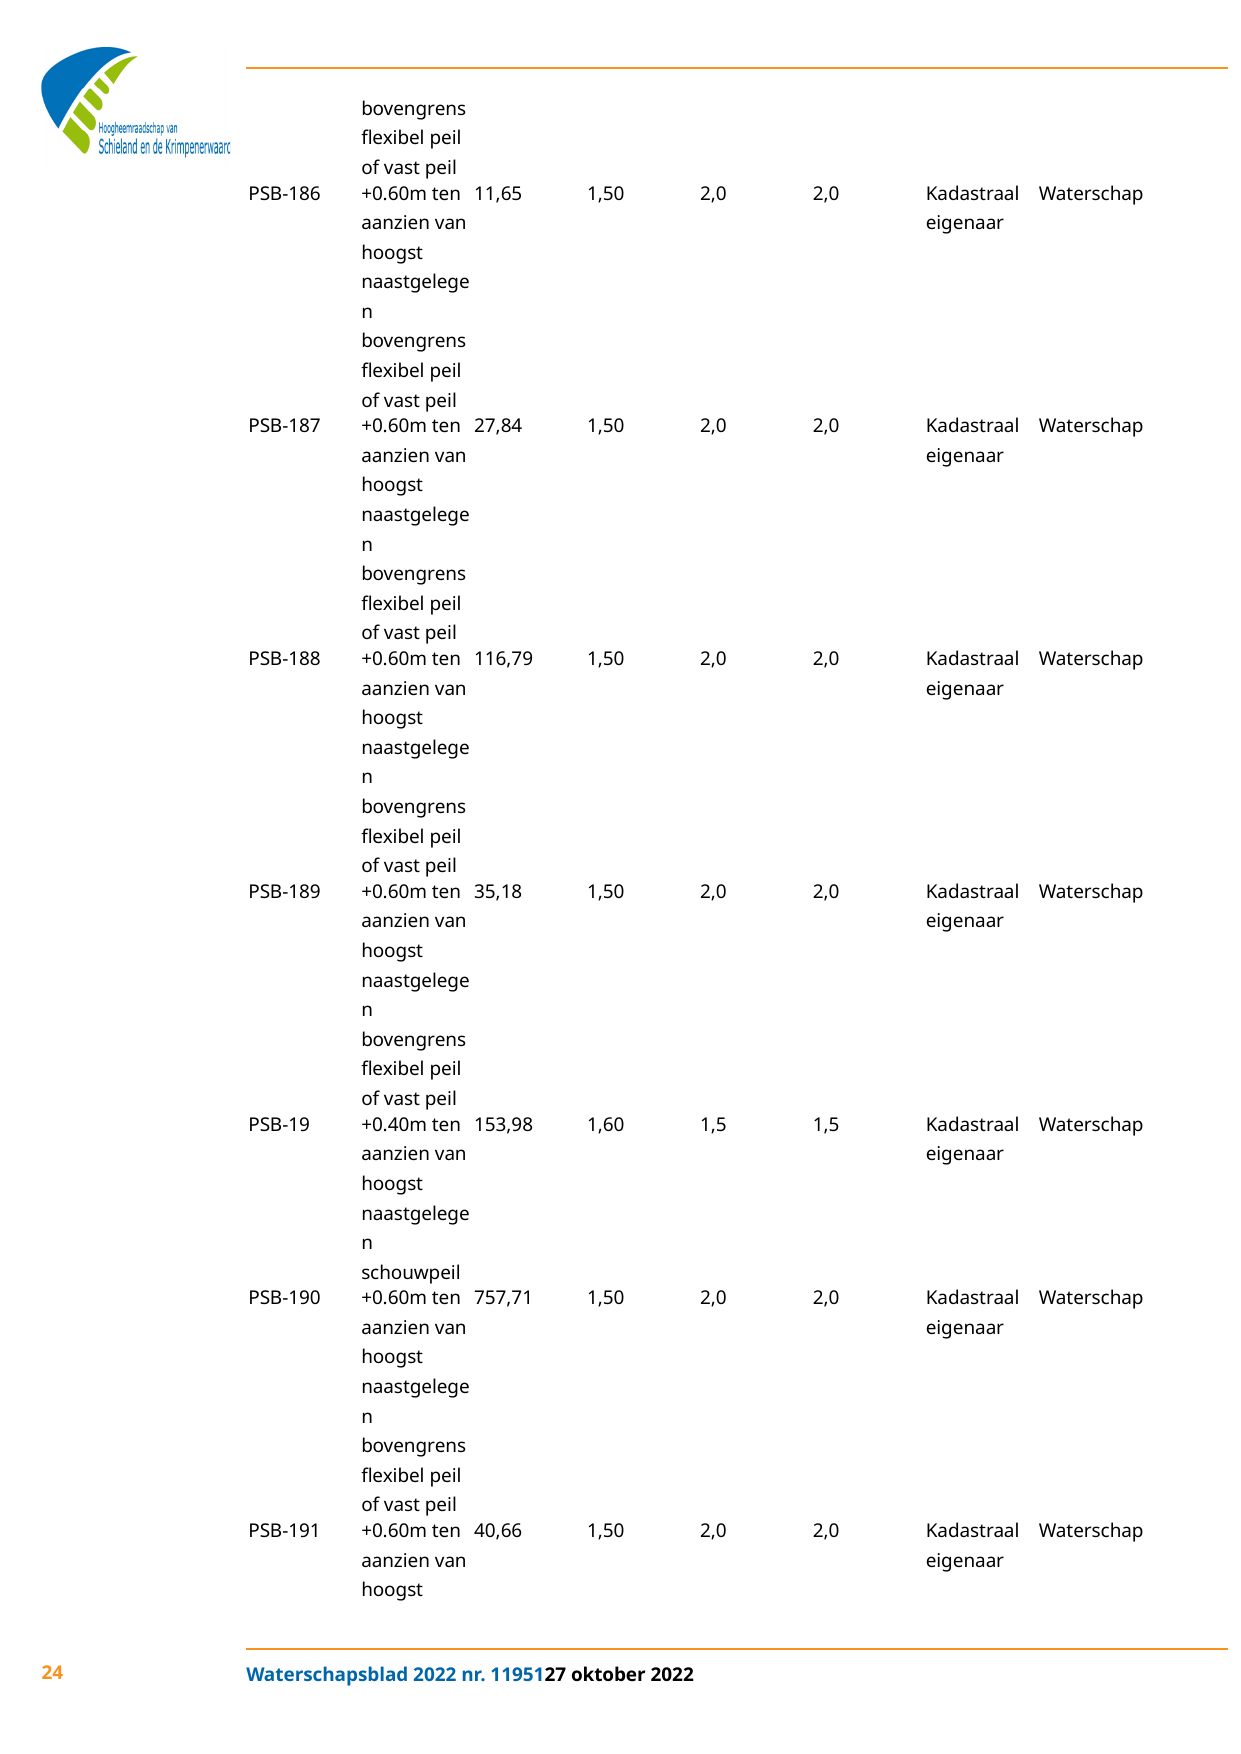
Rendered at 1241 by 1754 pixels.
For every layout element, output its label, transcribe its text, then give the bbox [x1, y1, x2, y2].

table_cell +0.60m ten aanzien van hoogst [361, 1518, 474, 1602]
table_cell 1,50 [587, 878, 700, 1111]
table_cell PSB-19 [248, 1111, 361, 1284]
table_cell 2,0 [700, 413, 813, 645]
table_cell 757,71 [474, 1285, 587, 1517]
table_cell Waterschap [1039, 878, 1152, 1111]
table_cell [1039, 95, 1152, 180]
table_cell [248, 95, 361, 180]
table_cell 1,50 [587, 1518, 700, 1602]
table_cell [813, 95, 926, 180]
table_cell 27,84 [474, 413, 587, 645]
table_cell PSB-190 [248, 1285, 361, 1517]
table_cell [926, 95, 1038, 180]
table_cell [474, 95, 587, 180]
table_cell Waterschap [1039, 645, 1152, 878]
table_cell 1,5 [700, 1111, 813, 1284]
table_cell PSB-191 [248, 1518, 361, 1602]
table_cell Kadastraal eigenaar [926, 180, 1038, 412]
table_cell 1,50 [587, 413, 700, 645]
picture [41, 47, 231, 172]
table_cell 2,0 [813, 1285, 926, 1517]
table_cell +0.60m ten aanzien van hoogst naastgelegen bovengrens flexibel peil of vast peil [361, 413, 474, 645]
table_cell PSB-189 [248, 878, 361, 1111]
table_cell 1,60 [587, 1111, 700, 1284]
table_cell Kadastraal eigenaar [926, 645, 1038, 878]
table_cell +0.40m ten aanzien van hoogst naastgelegen schouwpeil [361, 1111, 474, 1284]
table_cell +0.60m ten aanzien van hoogst naastgelegen bovengrens flexibel peil of vast peil [361, 878, 474, 1111]
table_cell Kadastraal eigenaar [926, 878, 1038, 1111]
table_cell 2,0 [813, 878, 926, 1111]
table_cell Waterschap [1039, 1111, 1152, 1284]
table_cell Waterschap [1039, 180, 1152, 412]
table_cell Kadastraal eigenaar [926, 1285, 1038, 1517]
table_cell 11,65 [474, 180, 587, 412]
table_cell 153,98 [474, 1111, 587, 1284]
table_cell Waterschap [1039, 1518, 1152, 1602]
table_cell 2,0 [813, 645, 926, 878]
table_cell 1,50 [587, 645, 700, 878]
table_cell 116,79 [474, 645, 587, 878]
table_cell +0.60m ten aanzien van hoogst naastgelegen bovengrens flexibel peil of vast peil [361, 1285, 474, 1517]
table_cell 40,66 [474, 1518, 587, 1602]
table_cell 2,0 [700, 1285, 813, 1517]
table_cell 2,0 [700, 878, 813, 1111]
table_cell 2,0 [700, 1518, 813, 1602]
table_cell +0.60m ten aanzien van hoogst naastgelegen bovengrens flexibel peil of vast peil [361, 180, 474, 412]
table_cell 2,0 [700, 180, 813, 412]
table_cell Kadastraal eigenaar [926, 1111, 1038, 1284]
table_cell 2,0 [813, 413, 926, 645]
table_cell 1,50 [587, 180, 700, 412]
table_cell Kadastraal eigenaar [926, 413, 1038, 645]
table_cell PSB-188 [248, 645, 361, 878]
table_cell 1,50 [587, 1285, 700, 1517]
table_cell [700, 95, 813, 180]
table_cell Waterschap [1039, 413, 1152, 645]
table_cell Kadastraal eigenaar [926, 1518, 1038, 1602]
table_cell Waterschap [1039, 1285, 1152, 1517]
table_cell +0.60m ten aanzien van hoogst naastgelegen bovengrens flexibel peil of vast peil [361, 645, 474, 878]
table_cell PSB-187 [248, 413, 361, 645]
table_cell 2,0 [813, 1518, 926, 1602]
table_cell [587, 95, 700, 180]
table_cell bovengrens flexibel peil of vast peil [361, 95, 474, 180]
table_cell 2,0 [700, 645, 813, 878]
table_cell PSB-186 [248, 180, 361, 412]
table_cell 1,5 [813, 1111, 926, 1284]
table_cell 35,18 [474, 878, 587, 1111]
table_cell 2,0 [813, 180, 926, 412]
